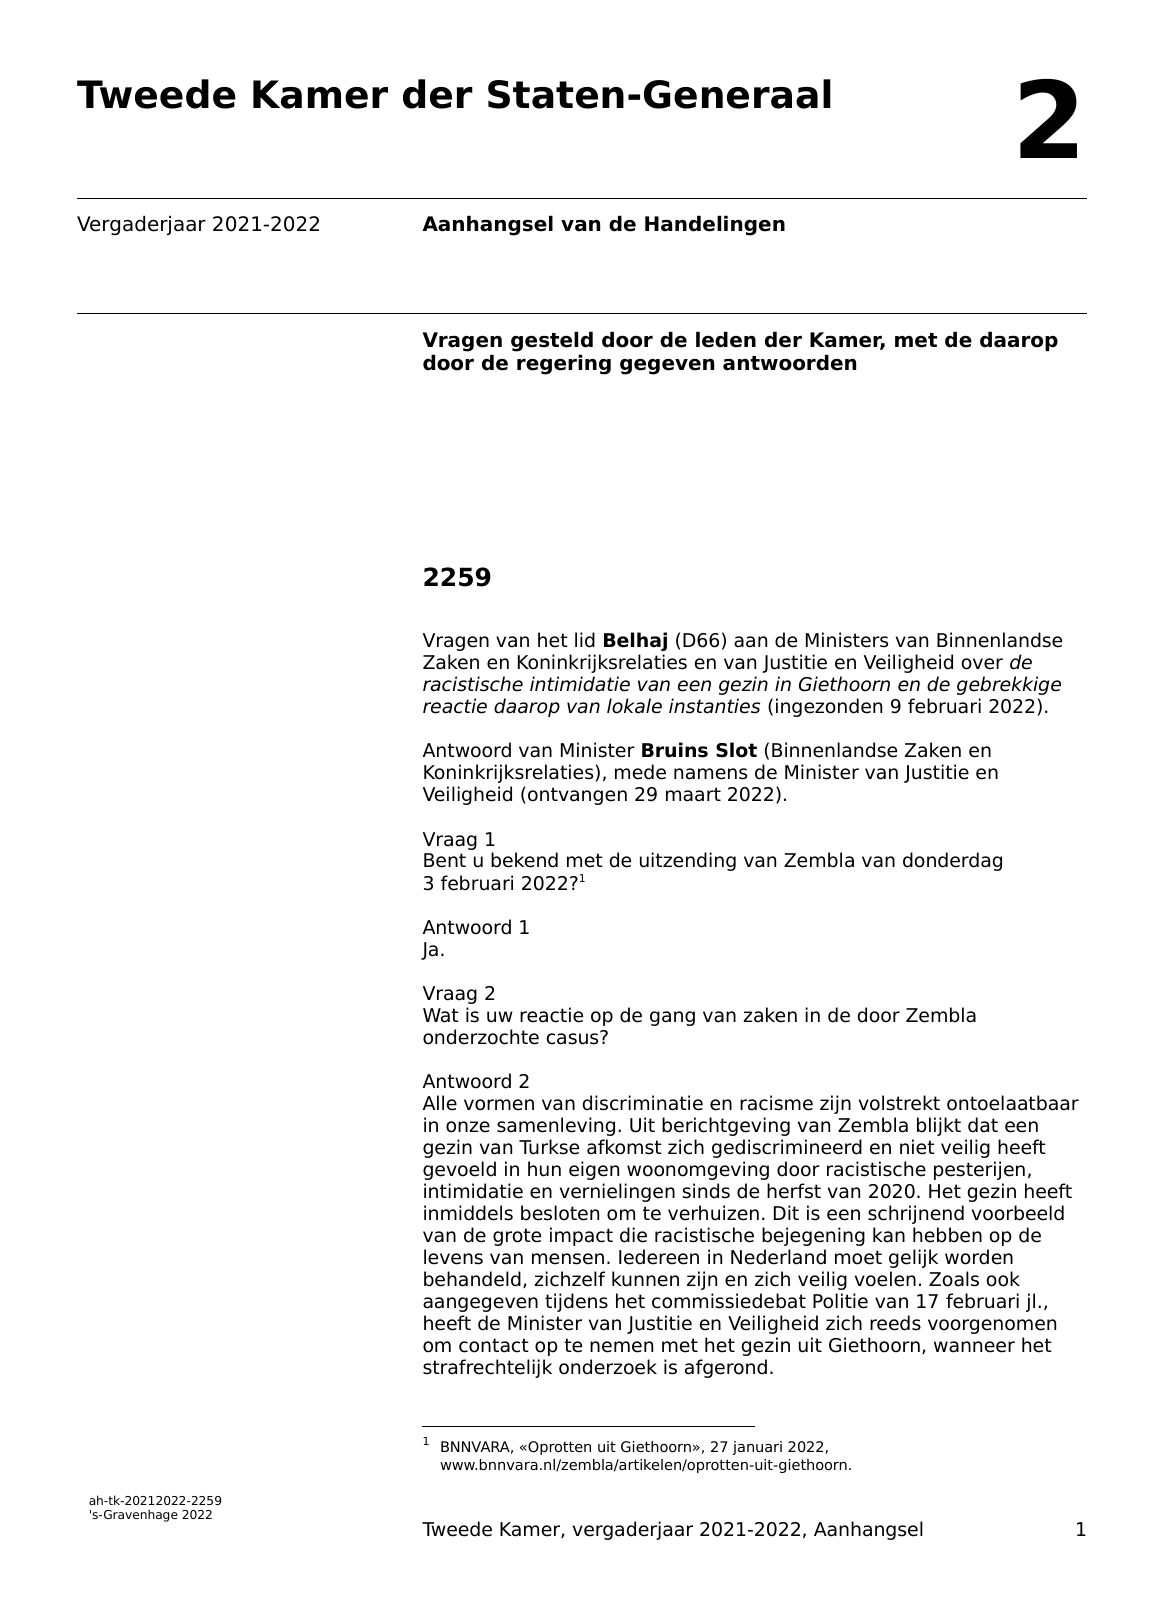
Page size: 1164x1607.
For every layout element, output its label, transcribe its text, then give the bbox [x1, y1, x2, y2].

table_cell [77, 314, 422, 375]
text BNNVARA, «Oprotten uit Giethoorn», 27 januari 2022, www.bnnvara.nl/zembla/artikelen/oprotten-uit-giethoorn. [422, 1435, 1087, 1474]
text 's-Gravenhage 2022 [88, 1508, 323, 1522]
text Antwoord 1 [422, 917, 1087, 938]
table_header 2 [886, 59, 1087, 198]
text Vraag 2 [422, 983, 1087, 1005]
text Bent u bekend met de uitzending van Zembla van donderdag 3 februari 2022? [422, 850, 1087, 894]
text Vraag 1 [422, 828, 1087, 850]
text Antwoord 2 [422, 1071, 1087, 1093]
text Ja. [422, 938, 1087, 961]
table_cell Vragen gesteld door de leden der Kamer, met de daarop door de regering gegeven antwoorden [422, 314, 1087, 375]
table_header Tweede Kamer der Staten-Generaal [77, 59, 886, 198]
text Antwoord van Minister Bruins Slot (Binnenlandse Zaken en Koninkrijksrelaties), mede namens de Minister van Justitie en Veiligheid (ontvangen 29 maart 2022). [422, 740, 1087, 806]
text 2259 [422, 563, 1087, 592]
text Vragen van het lid Belhaj (D66) aan de Ministers van Binnenlandse Zaken en Koninkrijksrelaties en van Justitie en Veiligheid over de racistische intimidatie van een gezin in Giethoorn en de gebrekkige reactie daarop van lokale instanties (ingezonden 9 februari 2022). [422, 630, 1087, 718]
text ah-tk-20212022-2259 [88, 1494, 323, 1508]
text Alle vormen van discriminatie en racisme zijn volstrekt ontoelaatbaar in onze samenleving. Uit berichtgeving van Zembla blijkt dat een gezin van Turkse afkomst zich gediscrimineerd en niet veilig heeft gevoeld in hun eigen woonomgeving door racistische pesterijen, intimidatie en vernielingen sinds de herfst van 2020. Het gezin heeft inmiddels besloten om te verhuizen. Dit is een schrijnend voorbeeld van de grote impact die racistische bejegening kan hebben op de levens van mensen. Iedereen in Nederland moet gelijk worden behandeld, zichzelf kunnen zijn en zich veilig voelen. Zoals ook aangegeven tijdens het commissiedebat Politie van 17 februari jl., heeft de Minister van Justitie en Veiligheid zich reeds voorgenomen om contact op te nemen met het gezin uit Giethoorn, wanneer het strafrechtelijk onderzoek is afgerond. [422, 1093, 1087, 1378]
table_cell Aanhangsel van de Handelingen [422, 199, 1087, 313]
table_cell Vergaderjaar 2021-2022 [77, 199, 422, 313]
text Wat is uw reactie op de gang van zaken in de door Zembla onderzochte casus? [422, 1005, 1087, 1049]
